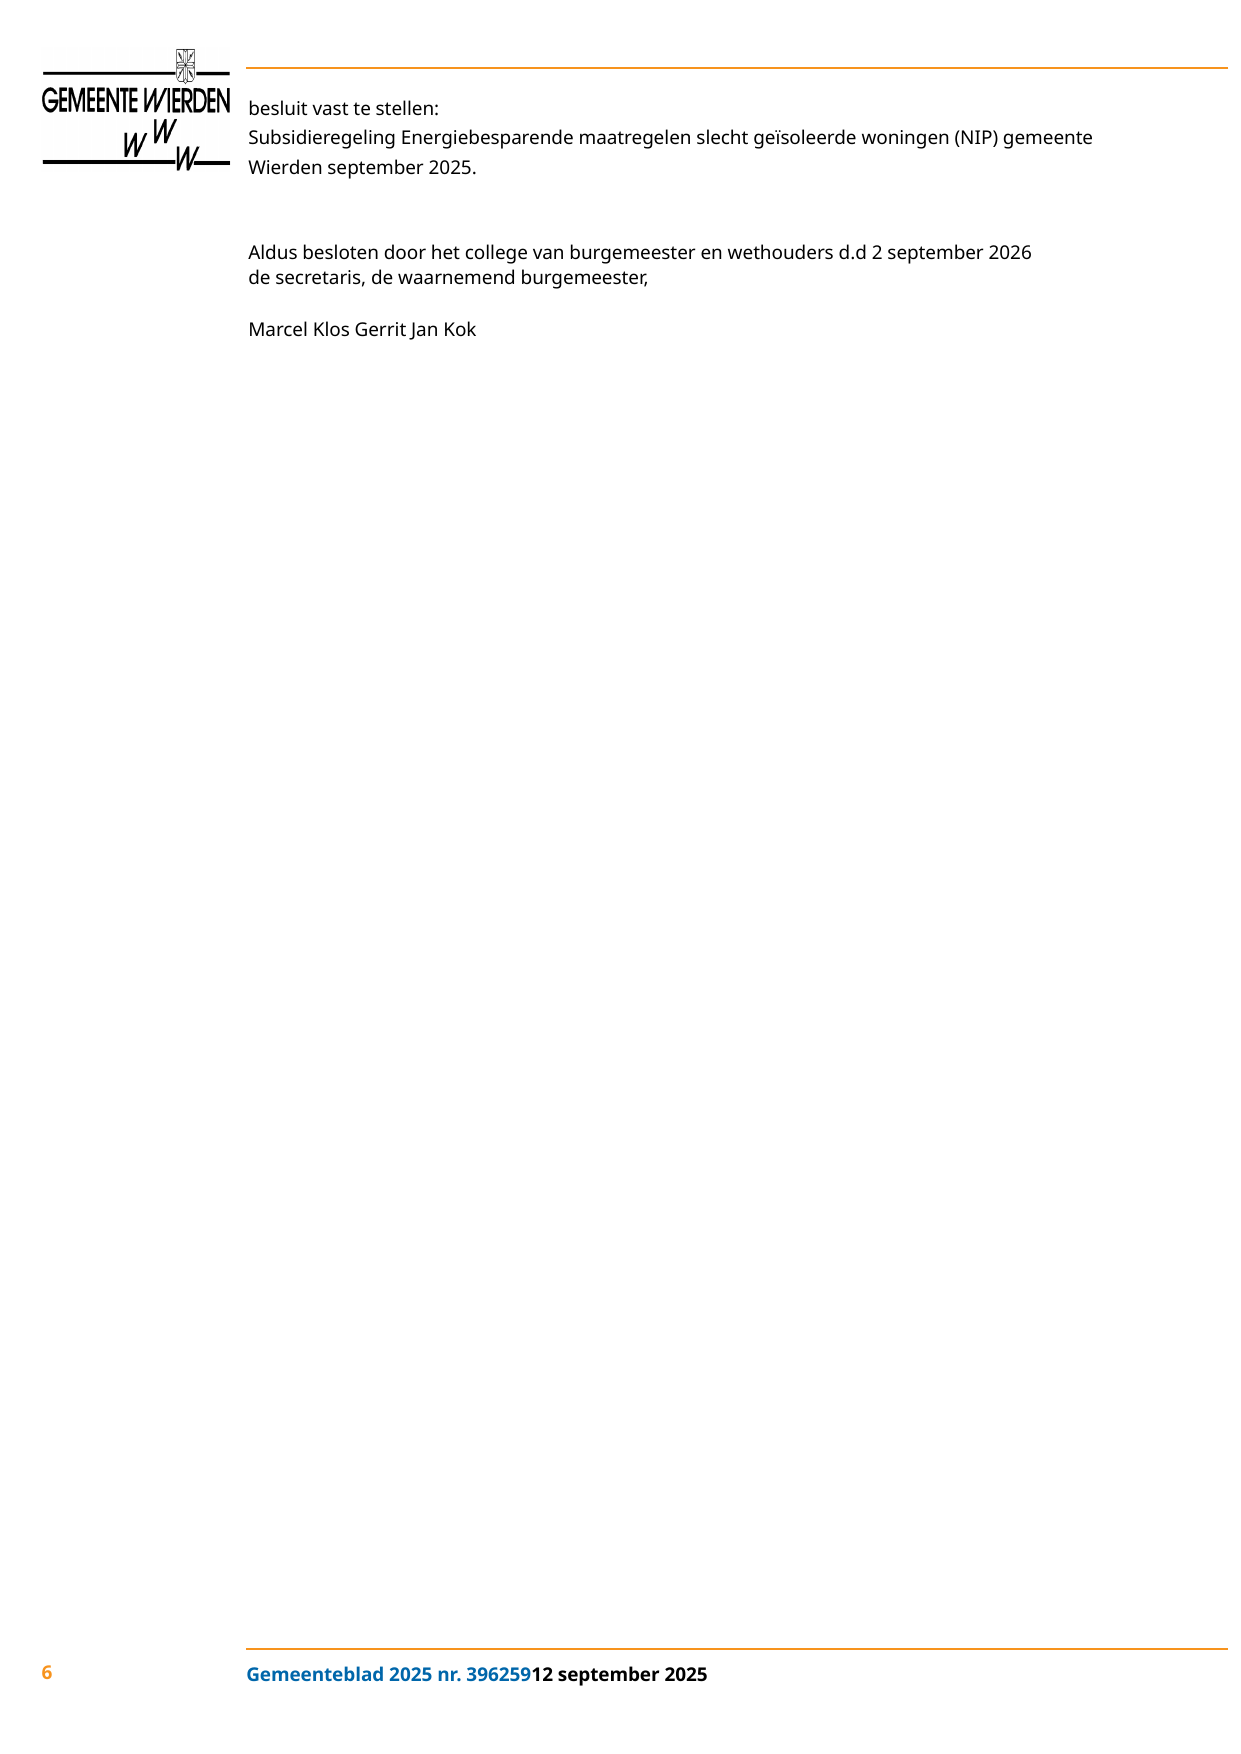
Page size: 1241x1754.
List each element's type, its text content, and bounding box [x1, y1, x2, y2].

text besluit vast te stellen: [248, 95, 1152, 121]
text Aldus besloten door het college van burgemeester en wethouders d.d 2 september 2026 [248, 239, 1152, 264]
text de secretaris, de waarnemend burgemeester, [248, 264, 1152, 290]
picture [41, 47, 231, 172]
text Marcel Klos Gerrit Jan Kok [248, 316, 1152, 342]
text Subsidieregeling Energiebesparende maatregelen slecht geïsoleerde woningen (NIP) gemeente Wierden september 2025. [248, 124, 1152, 180]
